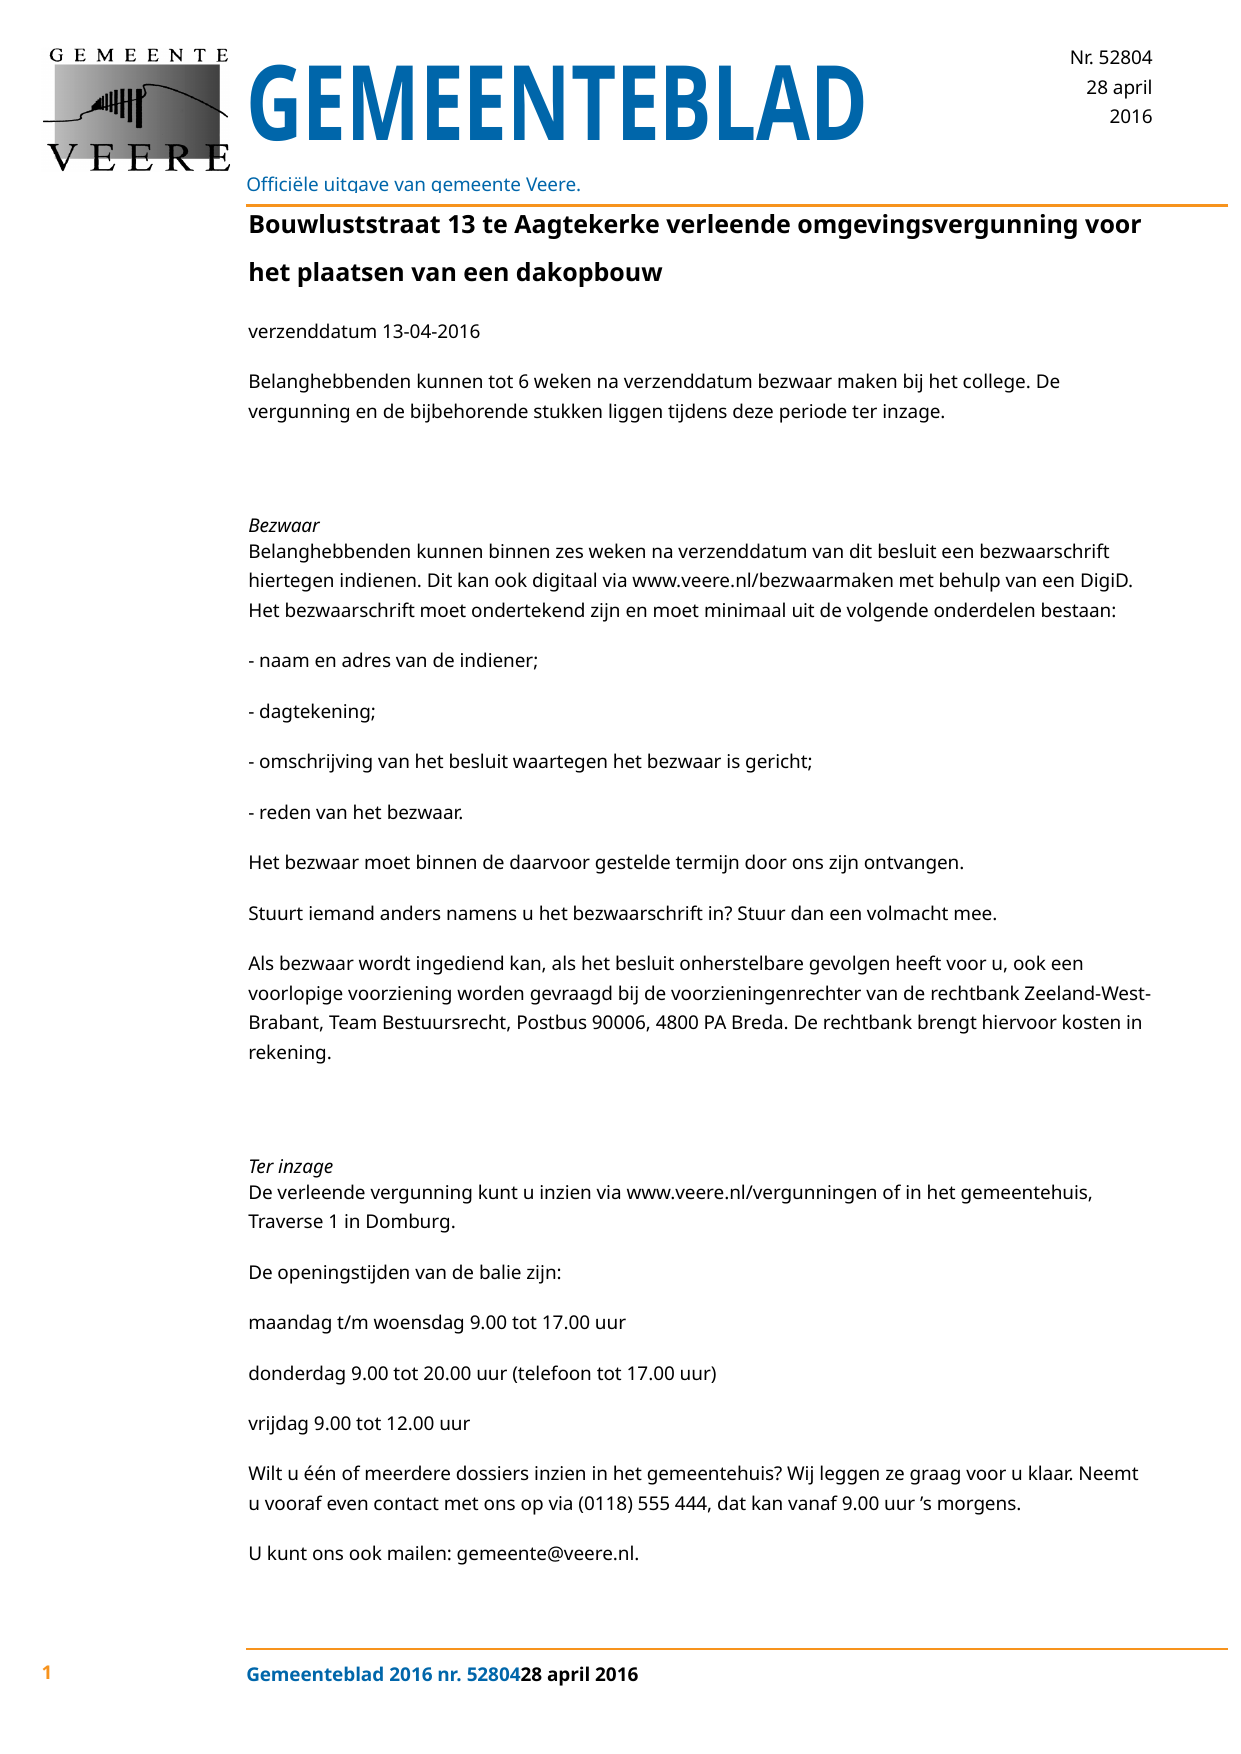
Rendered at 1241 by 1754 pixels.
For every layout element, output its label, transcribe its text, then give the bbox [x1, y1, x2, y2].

text - naam en adres van de indiener; [248, 648, 1152, 673]
text Belanghebbenden kunnen binnen zes weken na verzenddatum van dit besluit een bezwaarschrift hiertegen indienen. Dit kan ook digitaal via www.veere.nl/bezwaarmaken met behulp van een DigiD. Het bezwaarschrift moet ondertekend zijn en moet minimaal uit de volgende onderdelen bestaan: [248, 538, 1152, 623]
text Ter inzage [248, 1153, 1152, 1179]
text - dagtekening; [248, 698, 1152, 724]
text - omschrijving van het besluit waartegen het bezwaar is gericht; [248, 748, 1152, 774]
text Bouwluststraat 13 te Aagtekerke verleende omgevingsvergunning voor het plaatsen van een dakopbouw [248, 207, 1152, 288]
text - reden van het bezwaar. [248, 799, 1152, 824]
text Bezwaar [248, 512, 1152, 538]
text vrijdag 9.00 tot 12.00 uur [248, 1410, 1152, 1436]
text Stuurt iemand anders namens u het bezwaarschrift in? Stuur dan een volmacht mee. [248, 900, 1152, 925]
text Belanghebbenden kunnen tot 6 weken na verzenddatum bezwaar maken bij het college. De vergunning en de bijbehorende stukken liggen tijdens deze periode ter inzage. [248, 368, 1152, 424]
text Als bezwaar wordt ingediend kan, als het besluit onherstelbare gevolgen heeft voor u, ook een voorlopige voorziening worden gevraagd bij de voorzieningenrechter van de rechtbank Zeeland-West-Brabant, Team Bestuursrecht, Postbus 90006, 4800 PA Breda. De rechtbank brengt hiervoor kosten in rekening. [248, 950, 1152, 1064]
text donderdag 9.00 tot 20.00 uur (telefoon tot 17.00 uur) [248, 1360, 1152, 1386]
text De verleende vergunning kunt u inzien via www.veere.nl/vergunningen of in het gemeentehuis, Traverse 1 in Domburg. [248, 1179, 1152, 1234]
text verzenddatum 13-04-2016 [248, 318, 1152, 344]
text Het bezwaar moet binnen de daarvoor gestelde termijn door ons zijn ontvangen. [248, 849, 1152, 875]
text De openingstijden van de balie zijn: [248, 1259, 1152, 1285]
text U kunt ons ook mailen: gemeente@veere.nl. [248, 1541, 1152, 1566]
picture [41, 47, 231, 172]
text maandag t/m woensdag 9.00 tot 17.00 uur [248, 1309, 1152, 1335]
text Wilt u één of meerdere dossiers inzien in het gemeentehuis? Wij leggen ze graag voor u klaar. Neemt u vooraf even contact met ons op via (0118) 555 444, dat kan vanaf 9.00 uur ’s morgens. [248, 1461, 1152, 1516]
